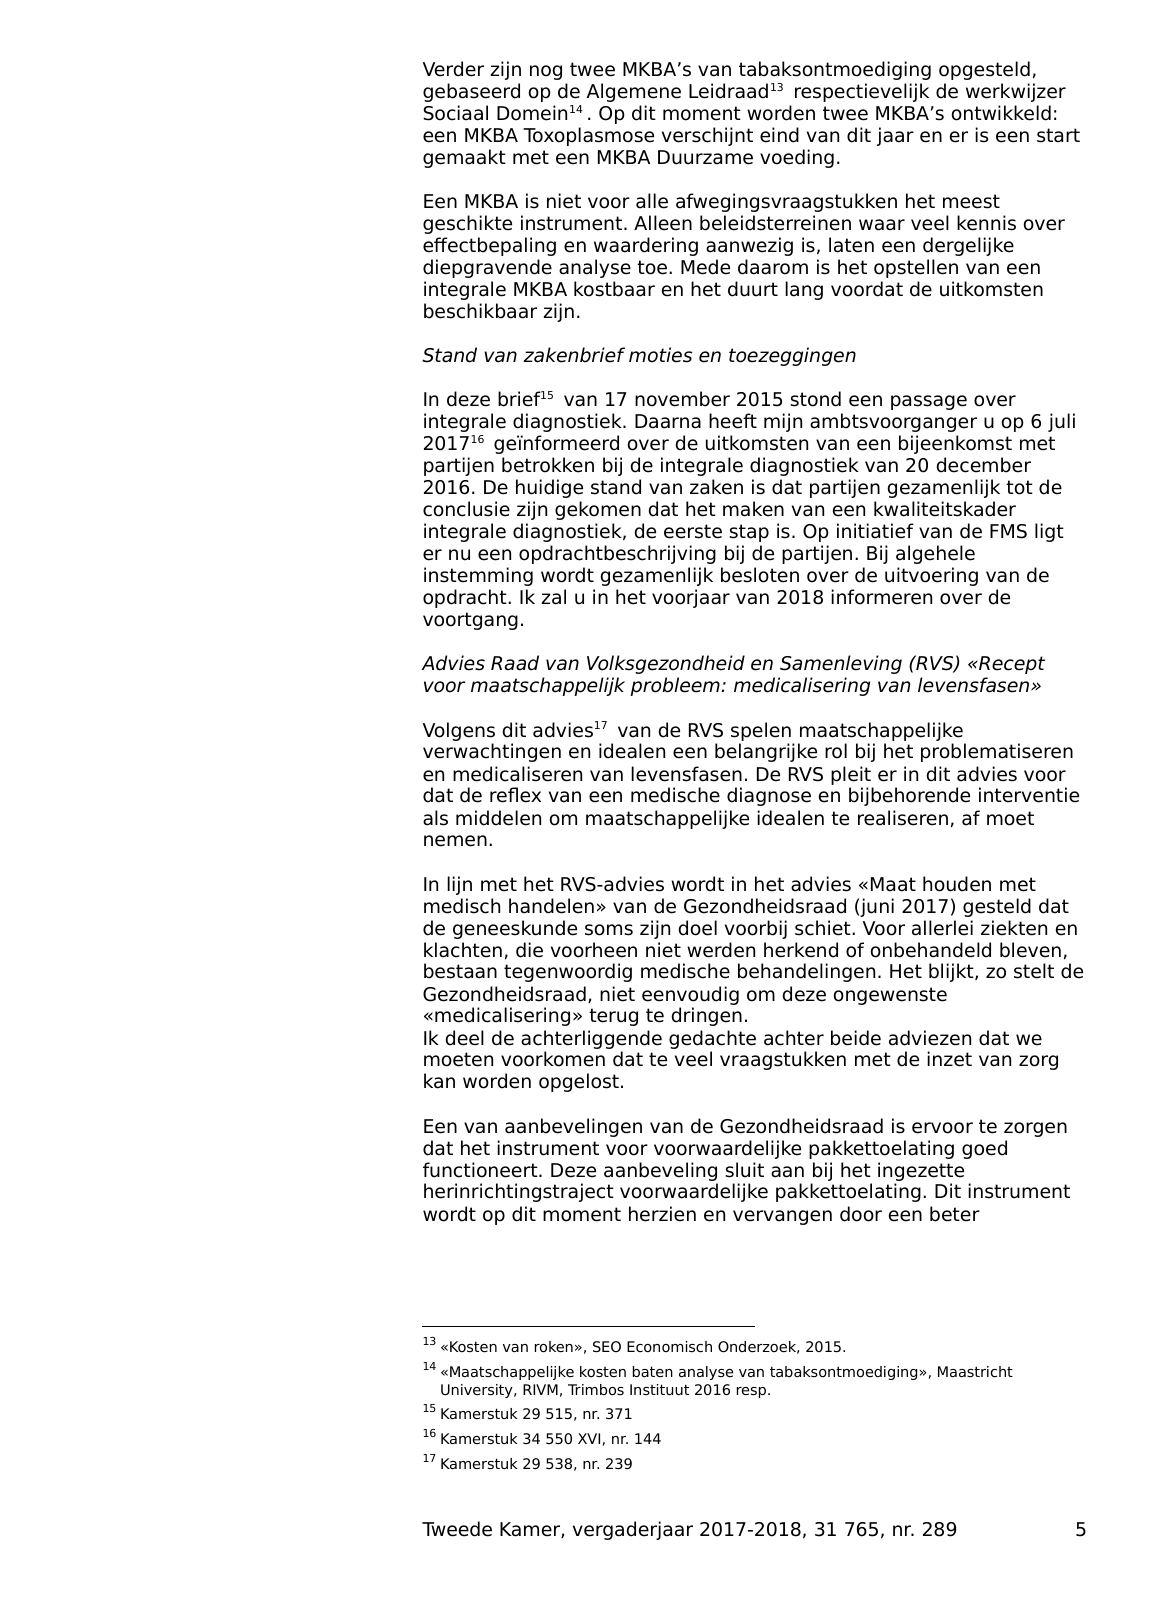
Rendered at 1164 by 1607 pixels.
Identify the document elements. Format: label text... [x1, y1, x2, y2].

text Verder zijn nog twee MKBA’s van tabaksontmoediging opgesteld, gebaseerd op de Algemene Leidraad respectievelijk de werkwijzer Sociaal Domein. Op dit moment worden twee MKBA’s ontwikkeld: een MKBA Toxoplasmose verschijnt eind van dit jaar en er is een start gemaakt met een MKBA Duurzame voeding. [422, 59, 1087, 169]
text In lijn met het RVS-advies wordt in het advies «Maat houden met medisch handelen» van de Gezondheidsraad (juni 2017) gesteld dat de geneeskunde soms zijn doel voorbij schiet. Voor allerlei ziekten en klachten, die voorheen niet werden herkend of onbehandeld bleven, bestaan tegenwoordig medische behandelingen. Het blijkt, zo stelt de Gezondheidsraad, niet eenvoudig om deze ongewenste «medicalisering» terug te dringen. [422, 873, 1087, 1027]
text Kamerstuk 34 550 XVI, nr. 144 [422, 1427, 1087, 1449]
text Een MKBA is niet voor alle afwegingsvraagstukken het meest geschikte instrument. Alleen beleidsterreinen waar veel kennis over effectbepaling en waardering aanwezig is, laten een dergelijke diepgravende analyse toe. Mede daarom is het opstellen van een integrale MKBA kostbaar en het duurt lang voordat de uitkomsten beschikbaar zijn. [422, 191, 1087, 323]
text In deze brief van 17 november 2015 stond een passage over integrale diagnostiek. Daarna heeft mijn ambtsvoorganger u op 6 juli 2017 geïnformeerd over de uitkomsten van een bijeenkomst met partijen betrokken bij de integrale diagnostiek van 20 december 2016. De huidige stand van zaken is dat partijen gezamenlijk tot de conclusie zijn gekomen dat het maken van een kwaliteitskader integrale diagnostiek, de eerste stap is. Op initiatief van de FMS ligt er nu een opdrachtbeschrijving bij de partijen. Bij algehele instemming wordt gezamenlijk besloten over de uitvoering van de opdracht. Ik zal u in het voorjaar van 2018 informeren over de voortgang. [422, 389, 1087, 631]
text Kamerstuk 29 538, nr. 239 [422, 1452, 1087, 1474]
text «Kosten van roken», SEO Economisch Onderzoek, 2015. [422, 1335, 1087, 1357]
text Volgens dit advies van de RVS spelen maatschappelijke verwachtingen en idealen een belangrijke rol bij het problematiseren en medicaliseren van levensfasen. De RVS pleit er in dit advies voor dat de reflex van een medische diagnose en bijbehorende interventie als middelen om maatschappelijke idealen te realiseren, af moet nemen. [422, 719, 1087, 851]
text Een van aanbevelingen van de Gezondheidsraad is ervoor te zorgen dat het instrument voor voorwaardelijke pakkettoelating goed functioneert. Deze aanbeveling sluit aan bij het ingezette herinrichtingstraject voorwaardelijke pakkettoelating. Dit instrument wordt op dit moment herzien en vervangen door een beter [422, 1116, 1087, 1269]
text «Maatschappelijke kosten baten analyse van tabaksontmoediging», Maastricht University, RIVM, Trimbos Instituut 2016 resp. [422, 1360, 1087, 1399]
text Kamerstuk 29 515, nr. 371 [422, 1402, 1087, 1424]
text Ik deel de achterliggende gedachte achter beide adviezen dat we moeten voorkomen dat te veel vraagstukken met de inzet van zorg kan worden opgelost. [422, 1027, 1087, 1093]
subtitle Advies Raad van Volksgezondheid en Samenleving (RVS) «Recept voor maatschappelijk probleem: medicalisering van levensfasen» [422, 653, 1087, 697]
subtitle Stand van zakenbrief moties en toezeggingen [422, 345, 1087, 367]
